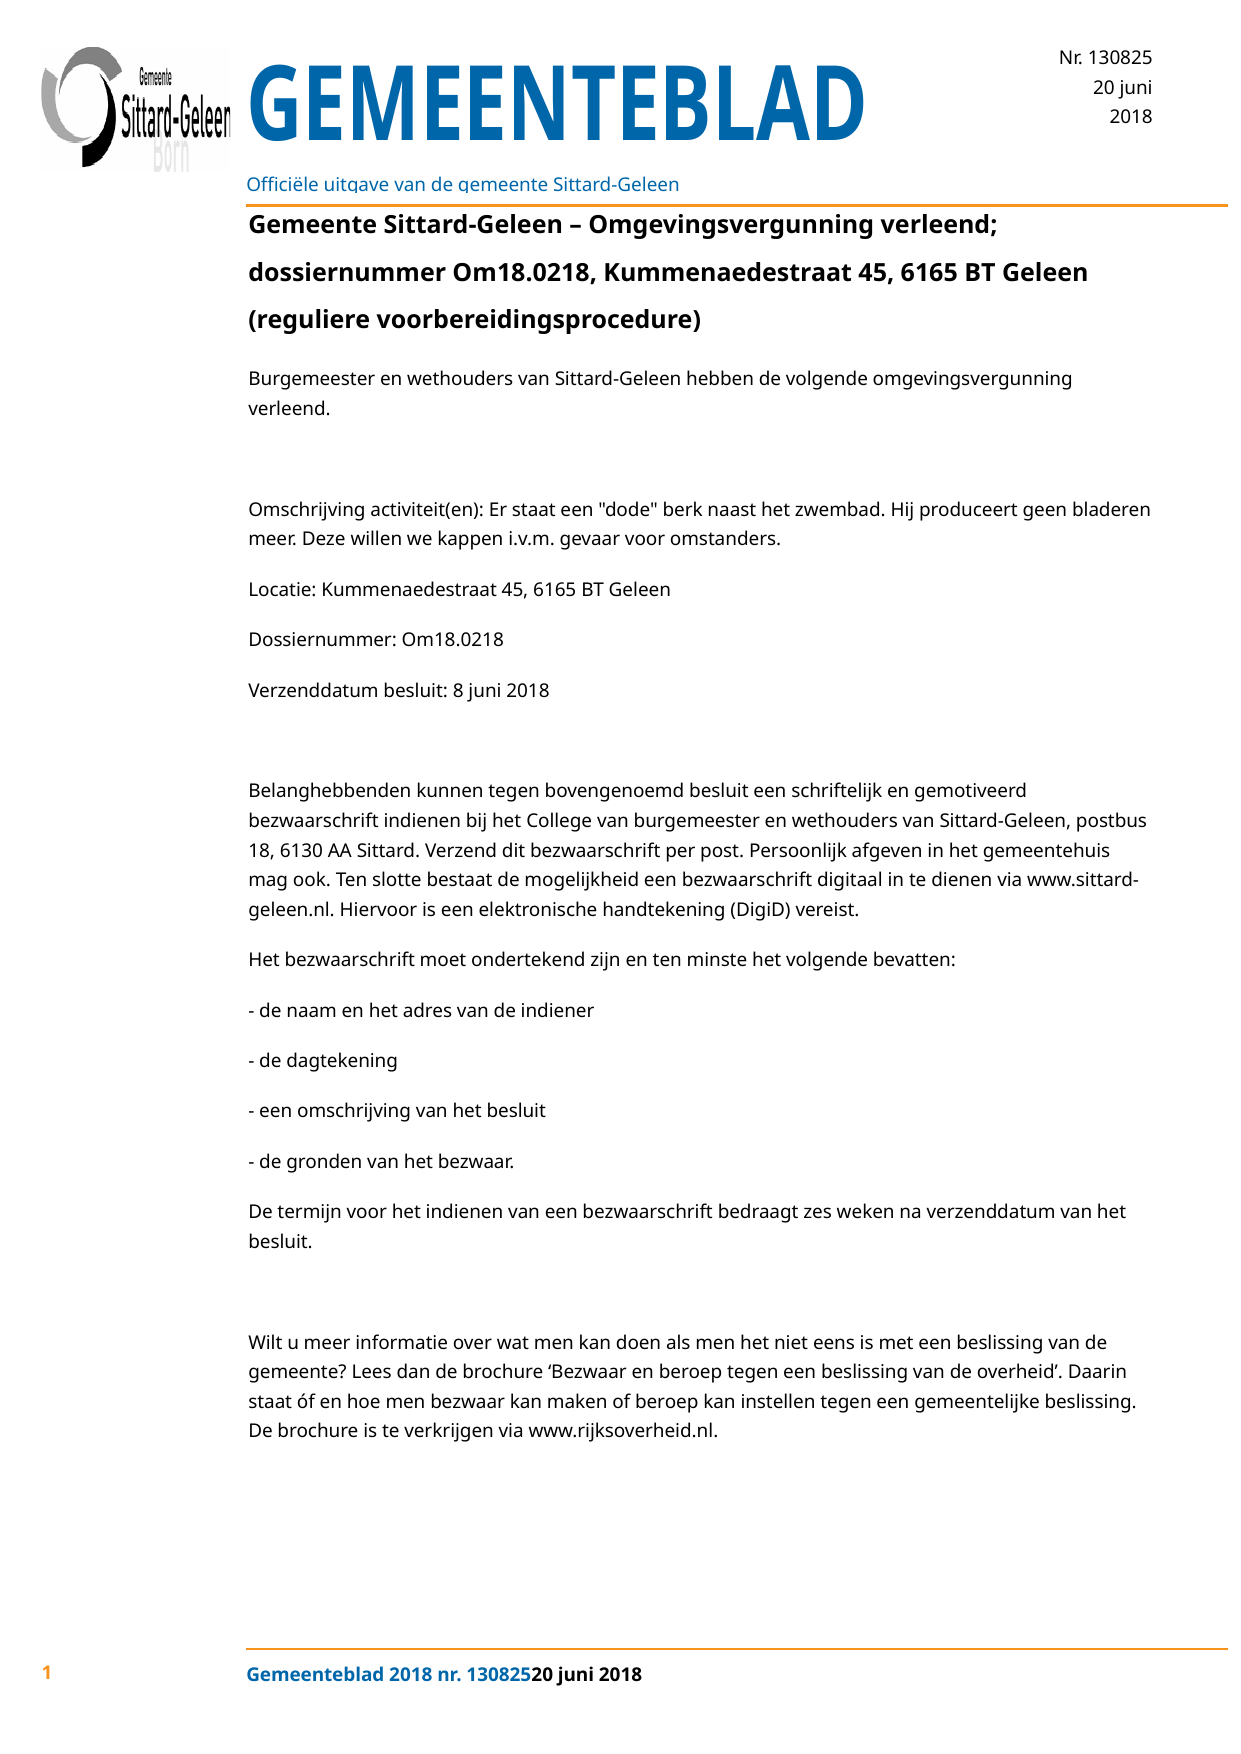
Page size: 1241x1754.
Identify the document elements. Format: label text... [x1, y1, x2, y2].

text De termijn voor het indienen van een bezwaarschrift bedraagt zes weken na verzenddatum van het besluit. [248, 1198, 1152, 1254]
text Verzenddatum besluit: 8 juni 2018 [248, 677, 1152, 702]
text - de dagtekening [248, 1047, 1152, 1073]
text - de naam en het adres van de indiener [248, 997, 1152, 1022]
text Burgemeester en wethouders van Sittard-Geleen hebben de volgende omgevingsvergunning verleend. [248, 366, 1152, 421]
text Locatie: Kummenaedestraat 45, 6165 BT Geleen [248, 576, 1152, 602]
text Het bezwaarschrift moet ondertekend zijn en ten minste het volgende bevatten: [248, 946, 1152, 972]
text - de gronden van het bezwaar. [248, 1148, 1152, 1174]
text Belanghebbenden kunnen tegen bovengenoemd besluit een schriftelijk en gemotiveerd bezwaarschrift indienen bij het College van burgemeester en wethouders van Sittard-Geleen, postbus 18, 6130 AA Sittard. Verzend dit bezwaarschrift per post. Persoonlijk afgeven in het gemeentehuis mag ook. Ten slotte bestaat de mogelijkheid een bezwaarschrift digitaal in te dienen via www.sittard-geleen.nl. Hiervoor is een elektronische handtekening (DigiD) vereist. [248, 778, 1152, 922]
text Omschrijving activiteit(en): Er staat een "dode" berk naast het zwembad. Hij produceert geen bladeren meer. Deze willen we kappen i.v.m. gevaar voor omstanders. [248, 496, 1152, 551]
picture [41, 47, 231, 172]
text Wilt u meer informatie over wat men kan doen als men het niet eens is met een beslissing van de gemeente? Lees dan de brochure ‘Bezwaar en beroep tegen een beslissing van de overheid’. Daarin staat óf en hoe men bezwaar kan maken of beroep kan instellen tegen een gemeentelijke beslissing. De brochure is te verkrijgen via www.rijksoverheid.nl. [248, 1329, 1152, 1443]
text Dossiernummer: Om18.0218 [248, 626, 1152, 652]
text - een omschrijving van het besluit [248, 1098, 1152, 1123]
text Gemeente Sittard-Geleen – Omgevingsvergunning verleend; dossiernummer Om18.0218, Kummenaedestraat 45, 6165 BT Geleen (reguliere voorbereidingsprocedure) [248, 207, 1152, 336]
